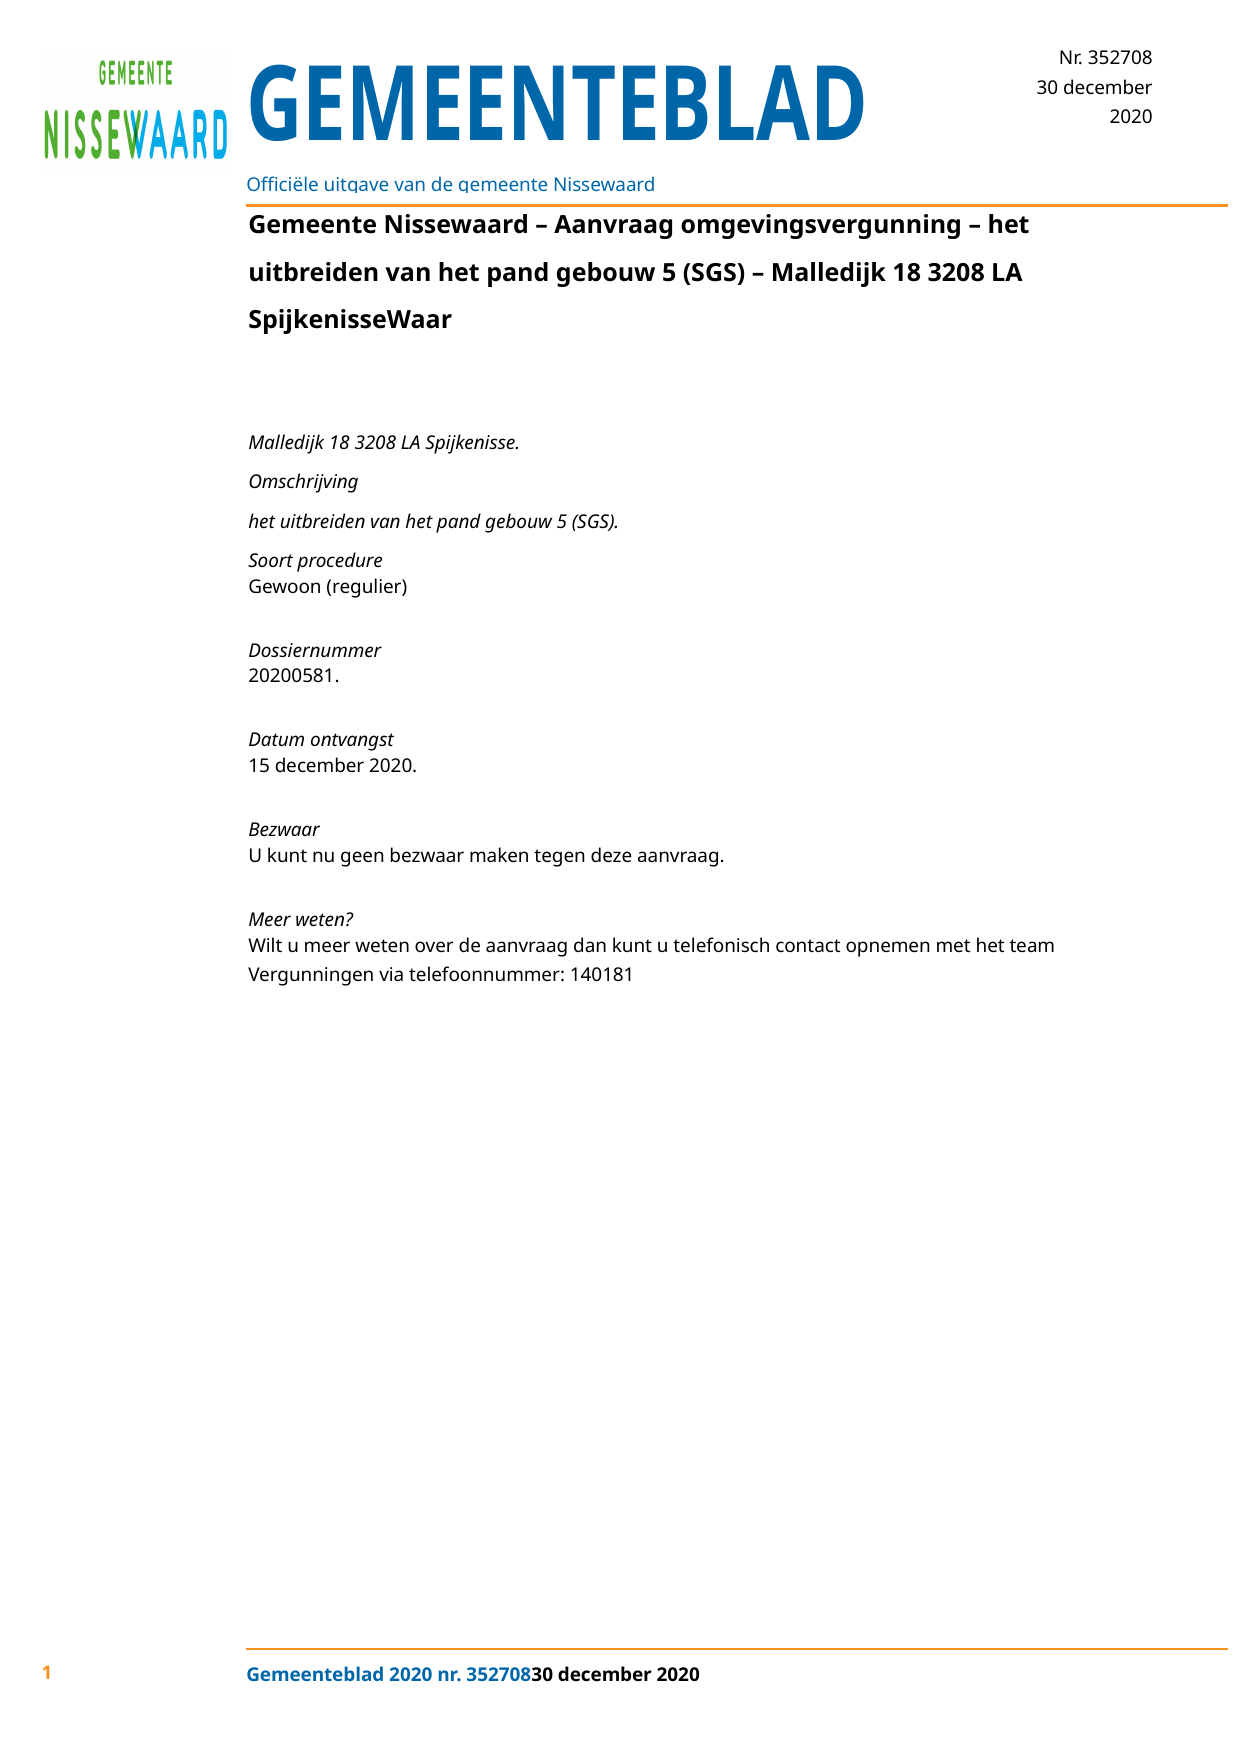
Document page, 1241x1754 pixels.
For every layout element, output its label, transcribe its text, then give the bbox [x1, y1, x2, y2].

text Malledijk 18 3208 LA Spijkenisse. [248, 429, 1152, 455]
text U kunt nu geen bezwaar maken tegen deze aanvraag. [248, 842, 1152, 868]
picture [41, 47, 231, 172]
text Meer weten? [248, 906, 1152, 932]
text Datum ontvangst [248, 727, 1152, 752]
text Wilt u meer weten over de aanvraag dan kunt u telefonisch contact opnemen met het team Vergunningen via telefoonnummer: 140181 [248, 932, 1152, 987]
text Soort procedure [248, 547, 1152, 573]
text Gewoon (regulier) [248, 573, 1152, 599]
text Dossiernummer [248, 637, 1152, 663]
text Gemeente Nissewaard – Aanvraag omgevingsvergunning – het uitbreiden van het pand gebouw 5 (SGS) – Malledijk 18 3208 LA SpijkenisseWaar [248, 207, 1152, 336]
text Bezwaar [248, 816, 1152, 842]
text Omschrijving [248, 469, 1152, 494]
text het uitbreiden van het pand gebouw 5 (SGS). [248, 508, 1152, 534]
text 20200581. [248, 663, 1152, 688]
text 15 december 2020. [248, 752, 1152, 778]
